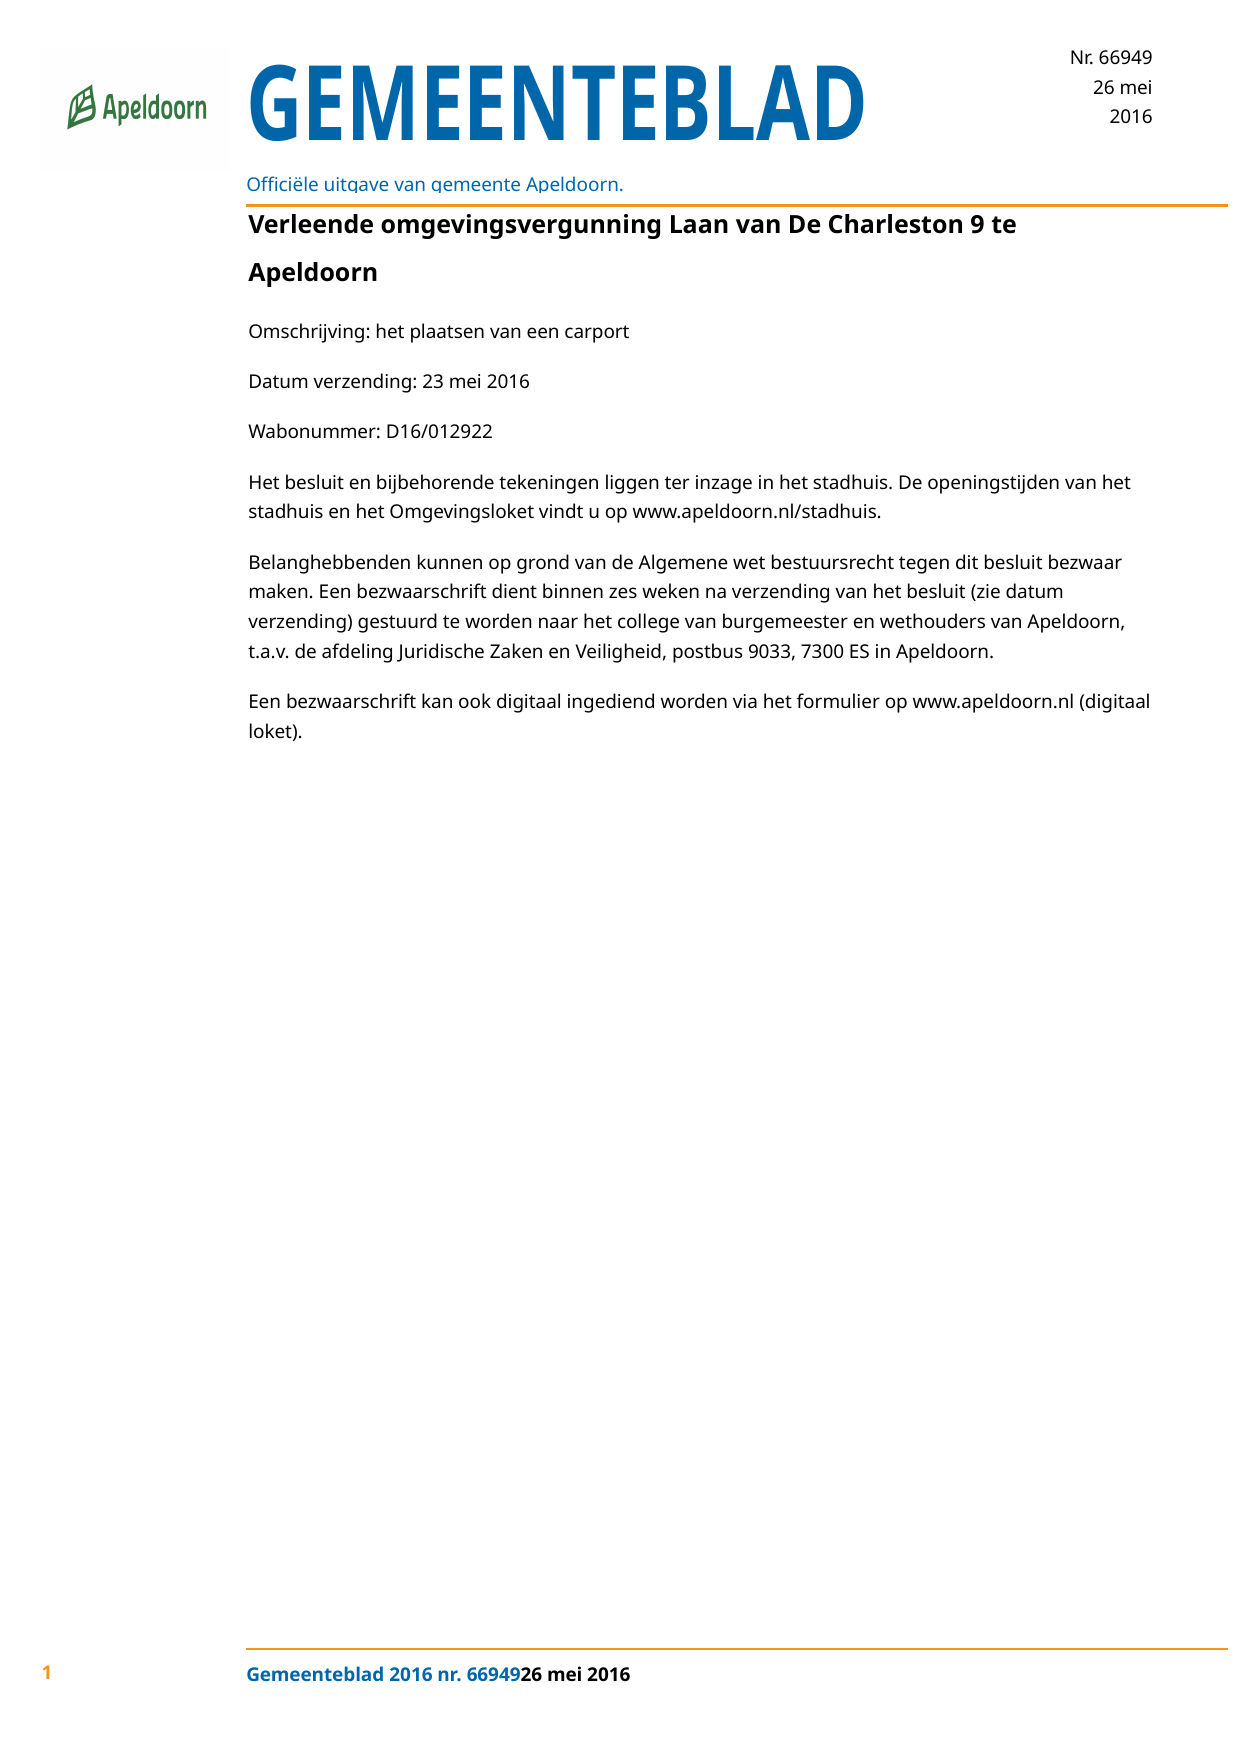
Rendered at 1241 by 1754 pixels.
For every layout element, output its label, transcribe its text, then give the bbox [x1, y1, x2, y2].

text Omschrijving: het plaatsen van een carport [248, 318, 1152, 344]
text Het besluit en bijbehorende tekeningen liggen ter inzage in het stadhuis. De openingstijden van het stadhuis en het Omgevingsloket vindt u op www.apeldoorn.nl/stadhuis. [248, 469, 1152, 524]
text Wabonummer: D16/012922 [248, 419, 1152, 444]
picture [41, 47, 231, 172]
text Een bezwaarschrift kan ook digitaal ingediend worden via het formulier op www.apeldoorn.nl (digitaal loket). [248, 688, 1152, 744]
text Datum verzending: 23 mei 2016 [248, 368, 1152, 394]
text Verleende omgevingsvergunning Laan van De Charleston 9 te Apeldoorn [248, 207, 1152, 288]
text Belanghebbenden kunnen op grond van de Algemene wet bestuursrecht tegen dit besluit bezwaar maken. Een bezwaarschrift dient binnen zes weken na verzending van het besluit (zie datum verzending) gestuurd te worden naar het college van burgemeester en wethouders van Apeldoorn, t.a.v. de afdeling Juridische Zaken en Veiligheid, postbus 9033, 7300 ES in Apeldoorn. [248, 549, 1152, 664]
